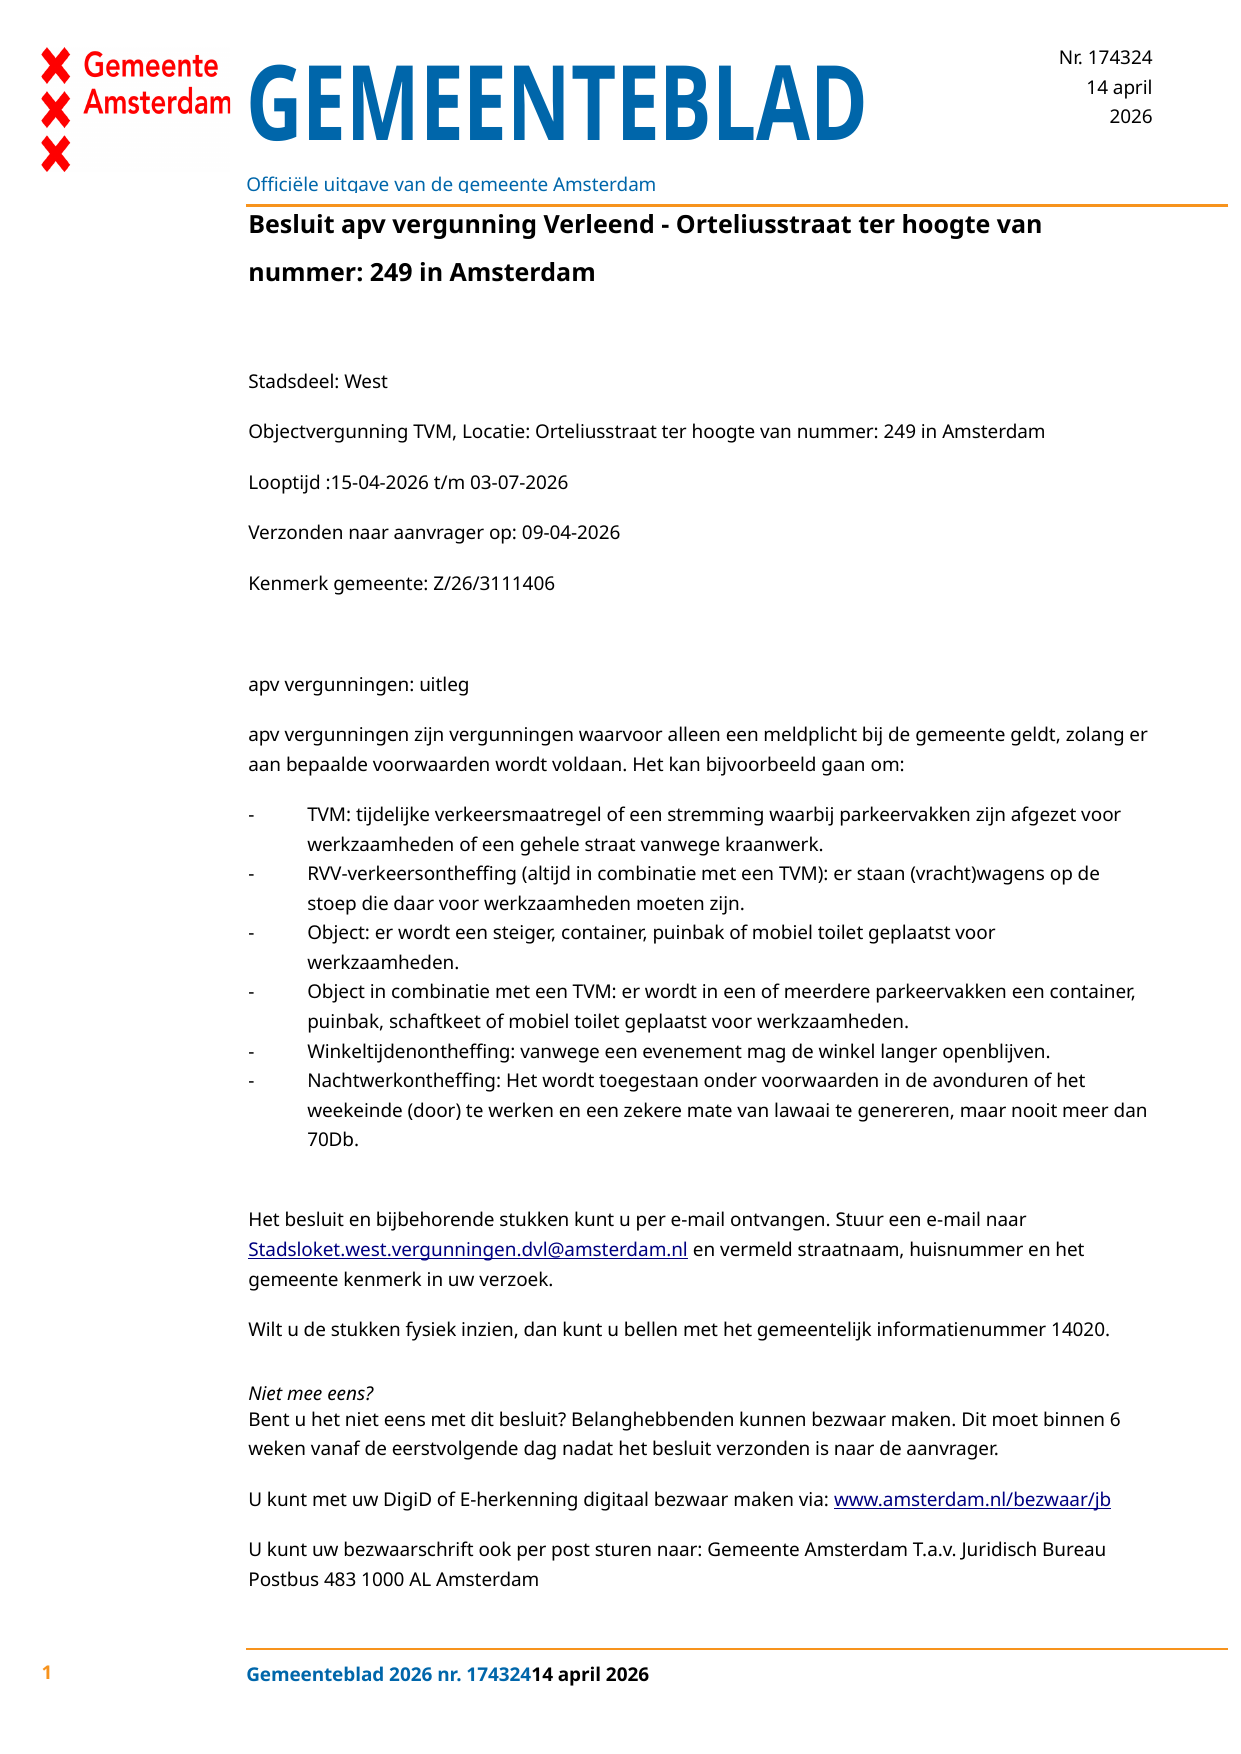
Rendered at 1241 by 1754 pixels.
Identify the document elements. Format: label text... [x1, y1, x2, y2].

text Bent u het niet eens met dit besluit? Belanghebbenden kunnen bezwaar maken. Dit moet binnen 6 weken vanaf de eerstvolgende dag nadat het besluit verzonden is naar de aanvrager. [248, 1406, 1152, 1461]
list Winkeltijdenontheffing: vanwege een evenement mag de winkel langer openblijven. [248, 1038, 1152, 1064]
text Verzonden naar aanvrager op: 09-04-2026 [248, 519, 1152, 545]
text U kunt met uw DigiD of E-herkenning digitaal bezwaar maken via: www.amsterdam.nl/bezwaar/jb [248, 1486, 1152, 1512]
list Object in combinatie met een TVM: er wordt in een of meerdere parkeervakken een container, puinbak, schaftkeet of mobiel toilet geplaatst voor werkzaamheden. [248, 979, 1152, 1034]
text Niet mee eens? [248, 1380, 1152, 1406]
list Object: er wordt een steiger, container, puinbak of mobiel toilet geplaatst voor werkzaamheden. [248, 919, 1152, 975]
text Besluit apv vergunning Verleend - Orteliusstraat ter hoogte van nummer: 249 in Amsterdam [248, 207, 1152, 288]
text Stadsdeel: West [248, 368, 1152, 394]
text apv vergunningen: uitleg [248, 671, 1152, 697]
text Kenmerk gemeente: Z/26/3111406 [248, 570, 1152, 596]
text Wilt u de stukken fysiek inzien, dan kunt u bellen met het gemeentelijk informatienummer 14020. [248, 1316, 1152, 1342]
text Het besluit en bijbehorende stukken kunt u per e-mail ontvangen. Stuur een e-mail naar Stadsloket.west.vergunningen.dvl@amsterdam.nl en vermeld straatnaam, huisnummer en het gemeente kenmerk in uw verzoek. [248, 1207, 1152, 1292]
text U kunt uw bezwaarschrift ook per post sturen naar: Gemeente Amsterdam T.a.v. Juridisch Bureau Postbus 483 1000 AL Amsterdam [248, 1536, 1152, 1592]
text Objectvergunning TVM, Locatie: Orteliusstraat ter hoogte van nummer: 249 in Amsterdam [248, 419, 1152, 444]
text apv vergunningen zijn vergunningen waarvoor alleen een meldplicht bij de gemeente geldt, zolang er aan bepaalde voorwaarden wordt voldaan. Het kan bijvoorbeeld gaan om: [248, 721, 1152, 777]
text Looptijd :15-04-2026 t/m 03-07-2026 [248, 469, 1152, 495]
list Nachtwerkontheffing: Het wordt toegestaan onder voorwaarden in de avonduren of het weekeinde (door) te werken en een zekere mate van lawaai te genereren, maar nooit meer dan 70Db. [248, 1067, 1152, 1152]
picture [41, 47, 231, 172]
list RVV-verkeersontheffing (altijd in combinatie met een TVM): er staan (vracht)wagens op de stoep die daar voor werkzaamheden moeten zijn. [248, 860, 1152, 916]
list TVM: tijdelijke verkeersmaatregel of een stremming waarbij parkeervakken zijn afgezet voor werkzaamheden of een gehele straat vanwege kraanwerk. [248, 801, 1152, 857]
